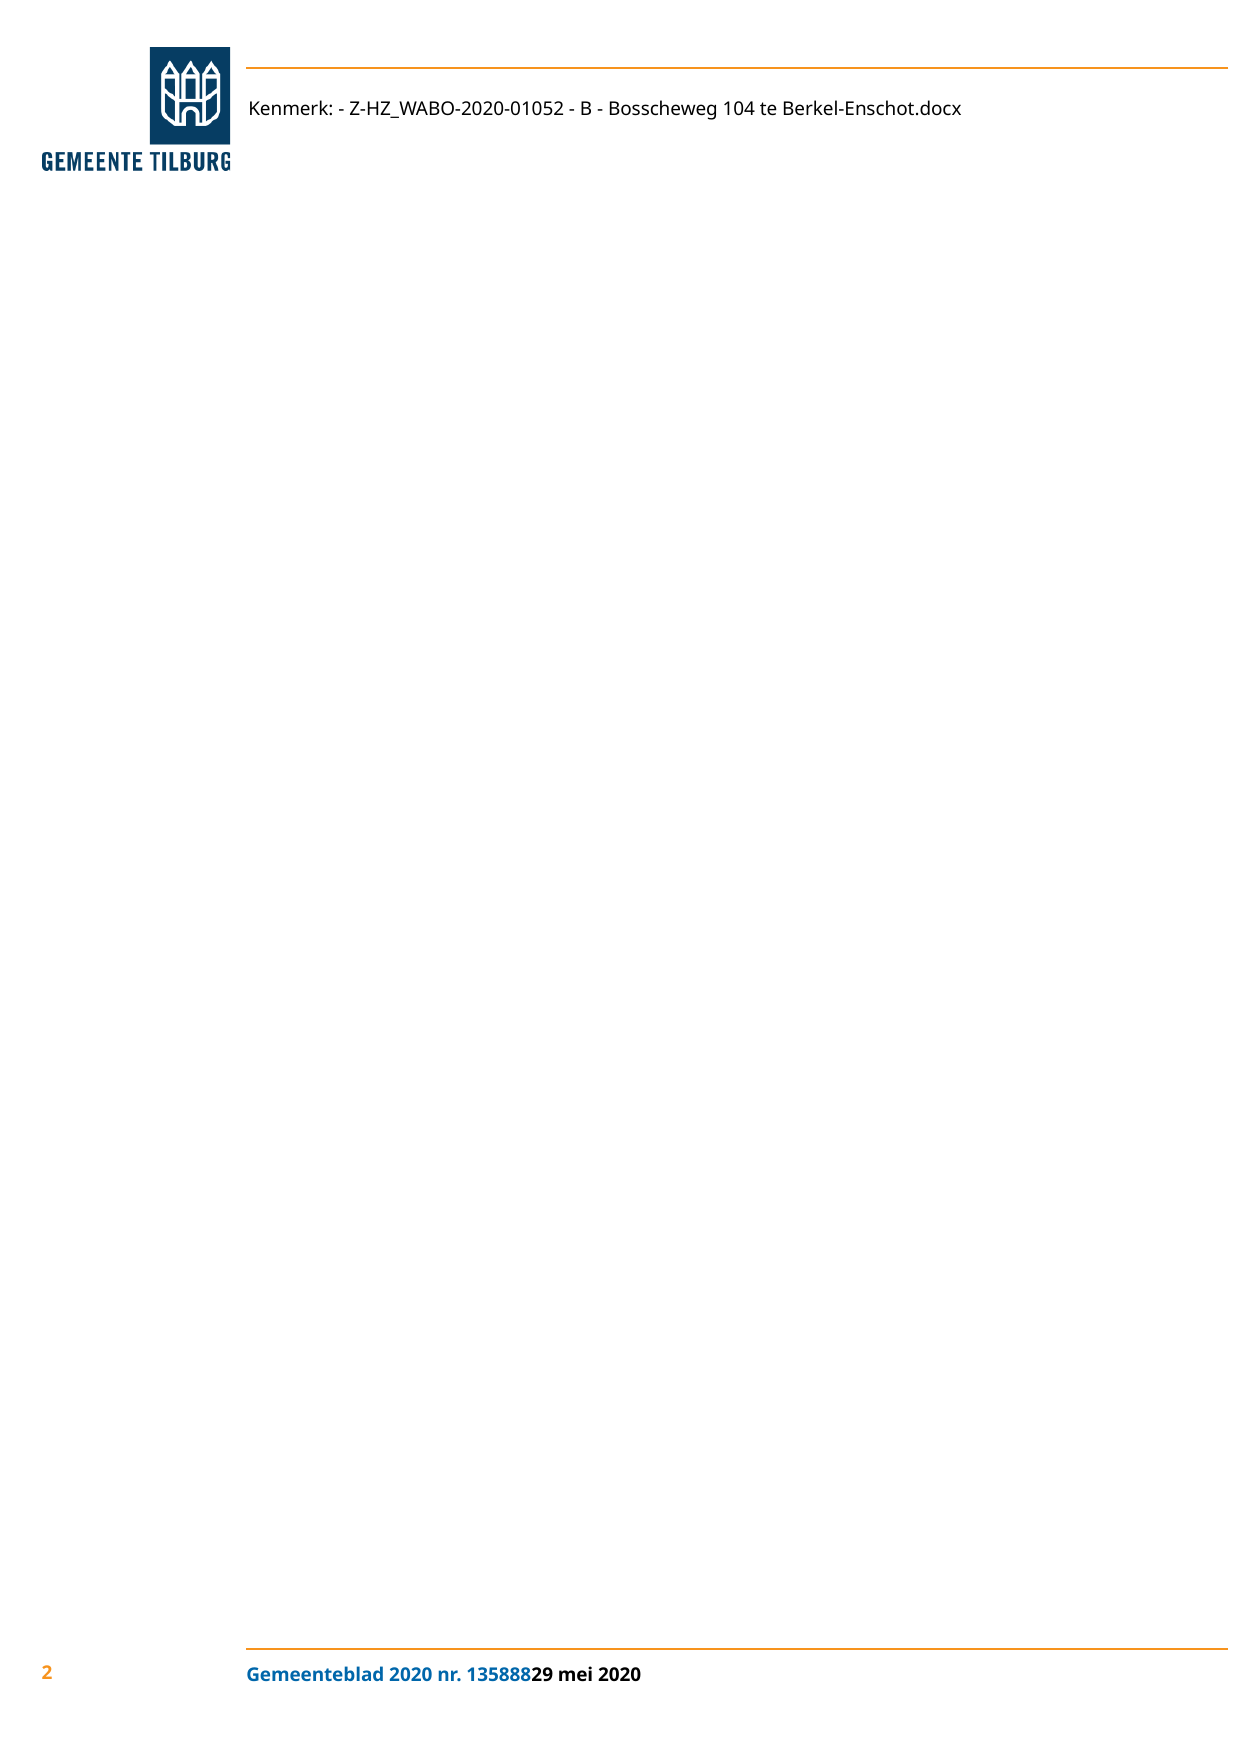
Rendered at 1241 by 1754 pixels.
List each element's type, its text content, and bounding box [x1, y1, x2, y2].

picture [41, 47, 231, 172]
text Kenmerk: - Z-HZ_WABO-2020-01052 - B - Bosscheweg 104 te Berkel-Enschot.docx [248, 95, 1152, 121]
